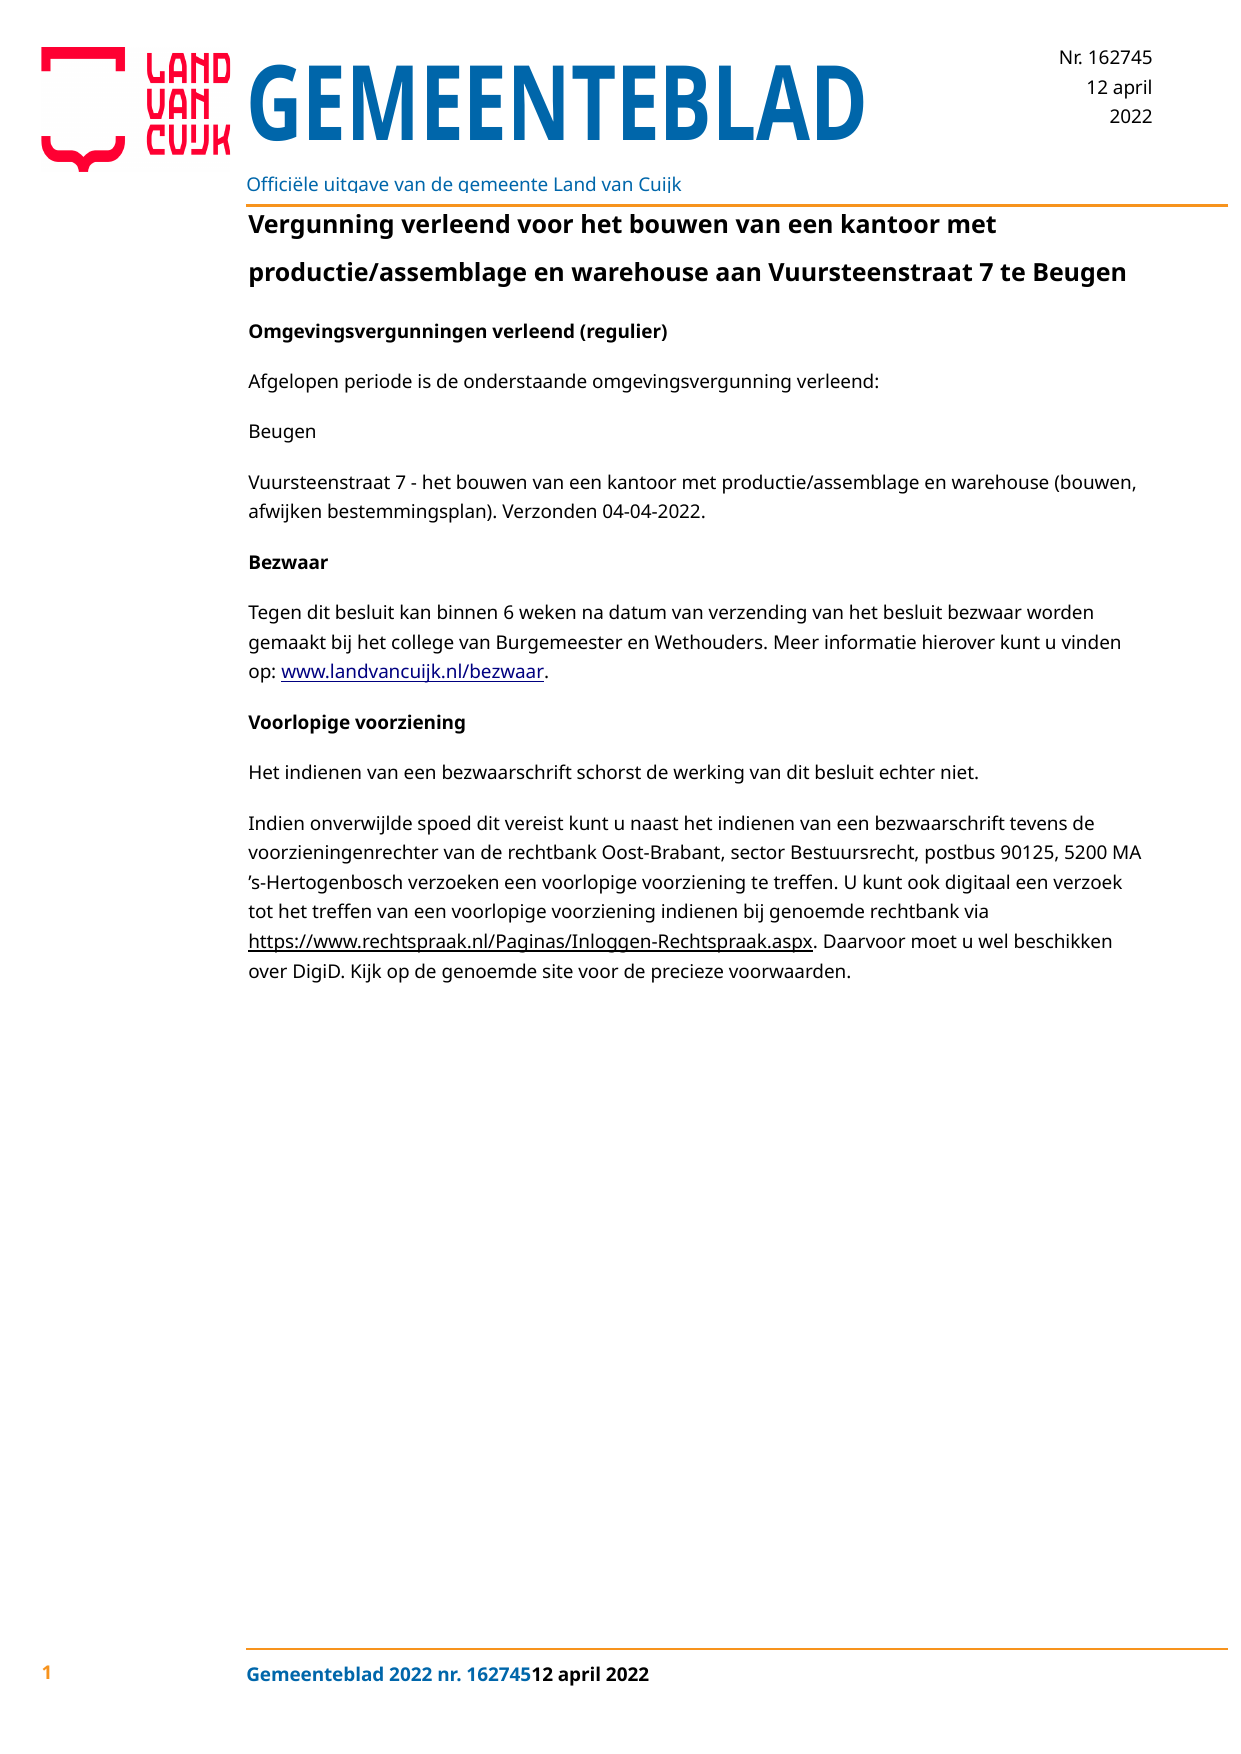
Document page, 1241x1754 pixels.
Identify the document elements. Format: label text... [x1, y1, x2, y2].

text Vergunning verleend voor het bouwen van een kantoor met productie/assemblage en warehouse aan Vuursteenstraat 7 te Beugen [248, 207, 1152, 288]
text Afgelopen periode is de onderstaande omgevingsvergunning verleend: [248, 368, 1152, 394]
text Het indienen van een bezwaarschrift schorst de werking van dit besluit echter niet. [248, 759, 1152, 785]
picture [41, 47, 231, 172]
text Omgevingsvergunningen verleend (regulier) [248, 318, 1152, 344]
text Bezwaar [248, 549, 1152, 575]
text Beugen [248, 419, 1152, 444]
text Indien onverwijlde spoed dit vereist kunt u naast het indienen van een bezwaarschrift tevens de voorzieningenrechter van de rechtbank Oost-Brabant, sector Bestuursrecht, postbus 90125, 5200 MA ’s-Hertogenbosch verzoeken een voorlopige voorziening te treffen. U kunt ook digitaal een verzoek tot het treffen van een voorlopige voorziening indienen bij genoemde rechtbank via https://www.rechtspraak.nl/Paginas/Inloggen-Rechtspraak.aspx. Daarvoor moet u wel beschikken over DigiD. Kijk op de genoemde site voor de precieze voorwaarden. [248, 810, 1152, 984]
text Tegen dit besluit kan binnen 6 weken na datum van verzending van het besluit bezwaar worden gemaakt bij het college van Burgemeester en Wethouders. Meer informatie hierover kunt u vinden op: www.landvancuijk.nl/bezwaar. [248, 599, 1152, 684]
text Vuursteenstraat 7 - het bouwen van een kantoor met productie/assemblage en warehouse (bouwen, afwijken bestemmingsplan). Verzonden 04-04-2022. [248, 469, 1152, 524]
text Voorlopige voorziening [248, 709, 1152, 735]
